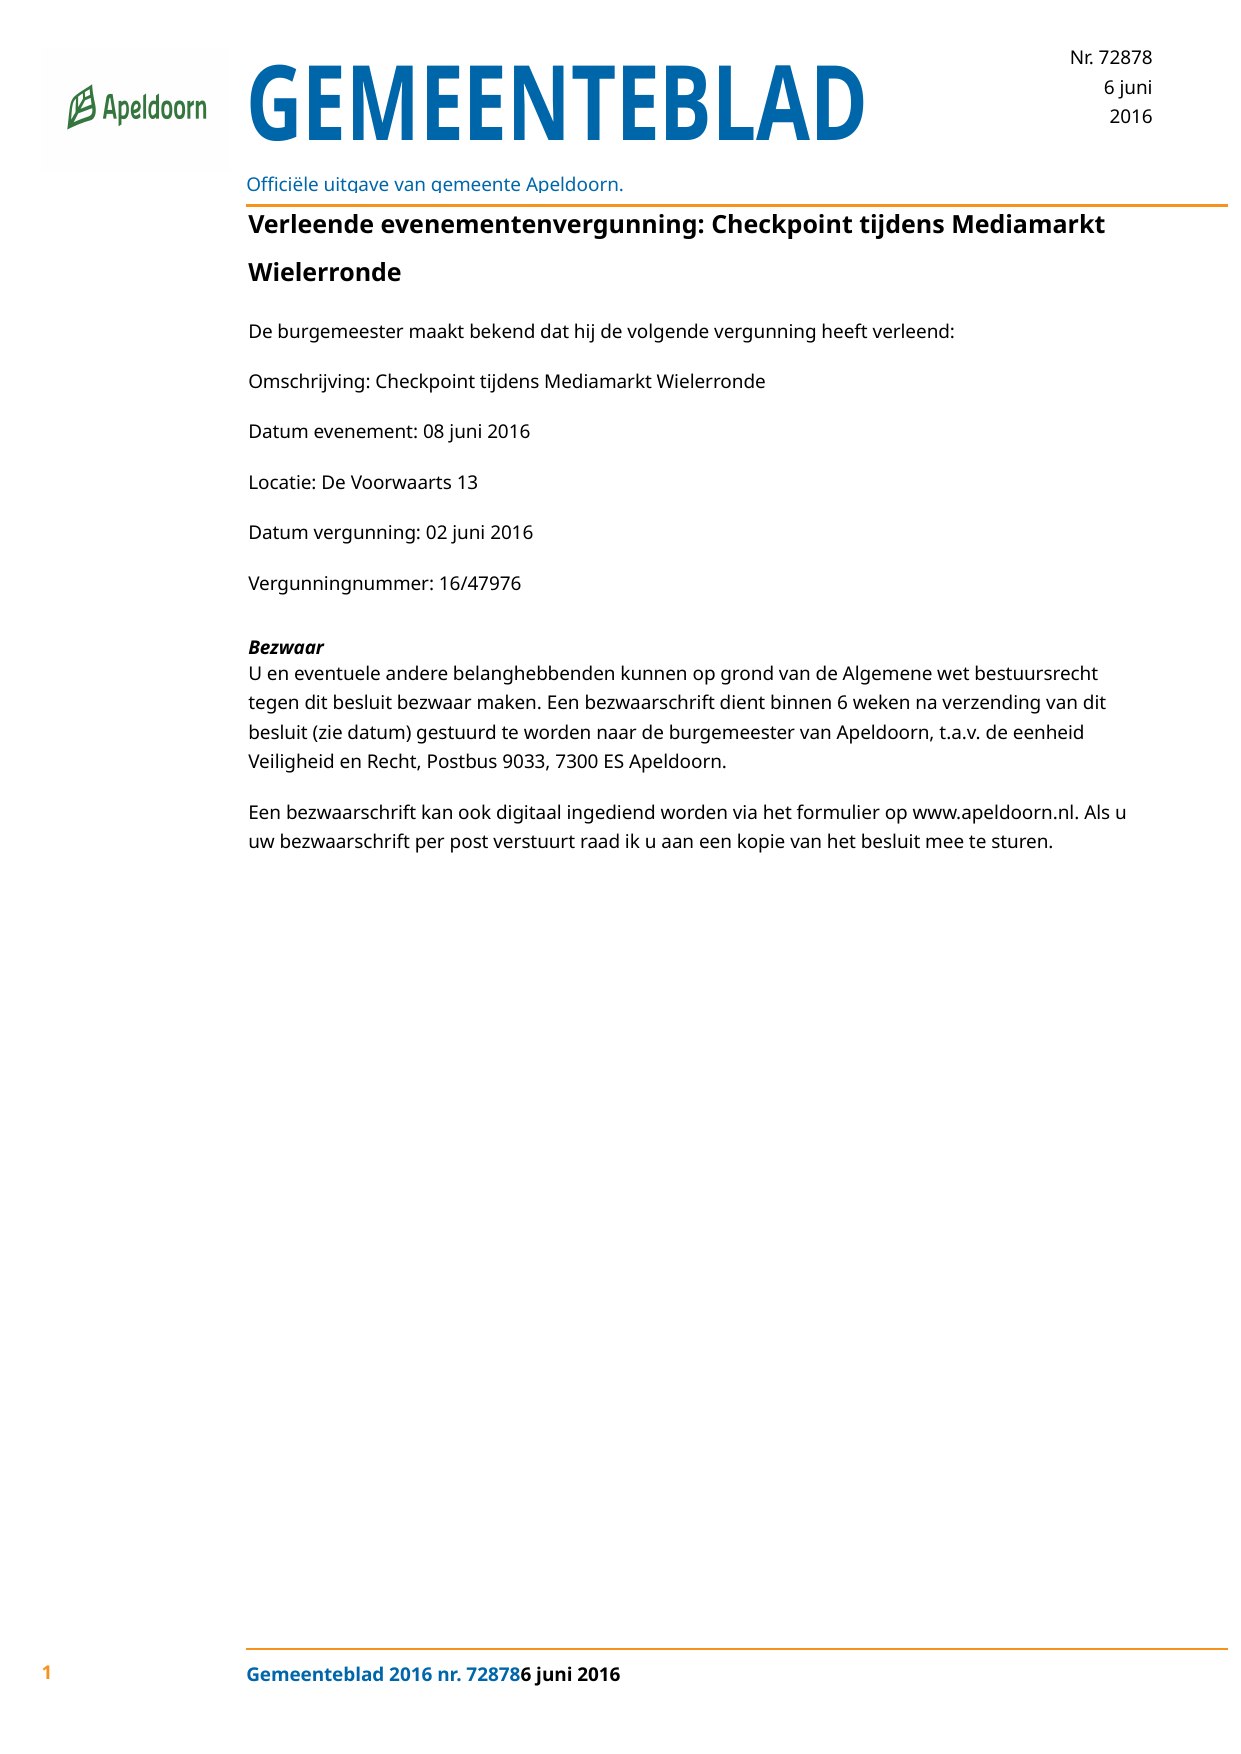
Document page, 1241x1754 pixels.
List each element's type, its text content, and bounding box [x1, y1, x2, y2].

text Bezwaar [248, 634, 1152, 660]
text Omschrijving: Checkpoint tijdens Mediamarkt Wielerronde [248, 368, 1152, 394]
picture [41, 47, 231, 172]
text U en eventuele andere belanghebbenden kunnen op grond van de Algemene wet bestuursrecht tegen dit besluit bezwaar maken. Een bezwaarschrift dient binnen 6 weken na verzending van dit besluit (zie datum) gestuurd te worden naar de burgemeester van Apeldoorn, t.a.v. de eenheid Veiligheid en Recht, Postbus 9033, 7300 ES Apeldoorn. [248, 660, 1152, 774]
text De burgemeester maakt bekend dat hij de volgende vergunning heeft verleend: [248, 318, 1152, 344]
text Datum vergunning: 02 juni 2016 [248, 519, 1152, 545]
text Een bezwaarschrift kan ook digitaal ingediend worden via het formulier op www.apeldoorn.nl. Als u uw bezwaarschrift per post verstuurt raad ik u aan een kopie van het besluit mee te sturen. [248, 799, 1152, 854]
text Verleende evenementenvergunning: Checkpoint tijdens Mediamarkt Wielerronde [248, 207, 1152, 288]
text Vergunningnummer: 16/47976 [248, 570, 1152, 596]
text Locatie: De Voorwaarts 13 [248, 469, 1152, 495]
text Datum evenement: 08 juni 2016 [248, 419, 1152, 444]
